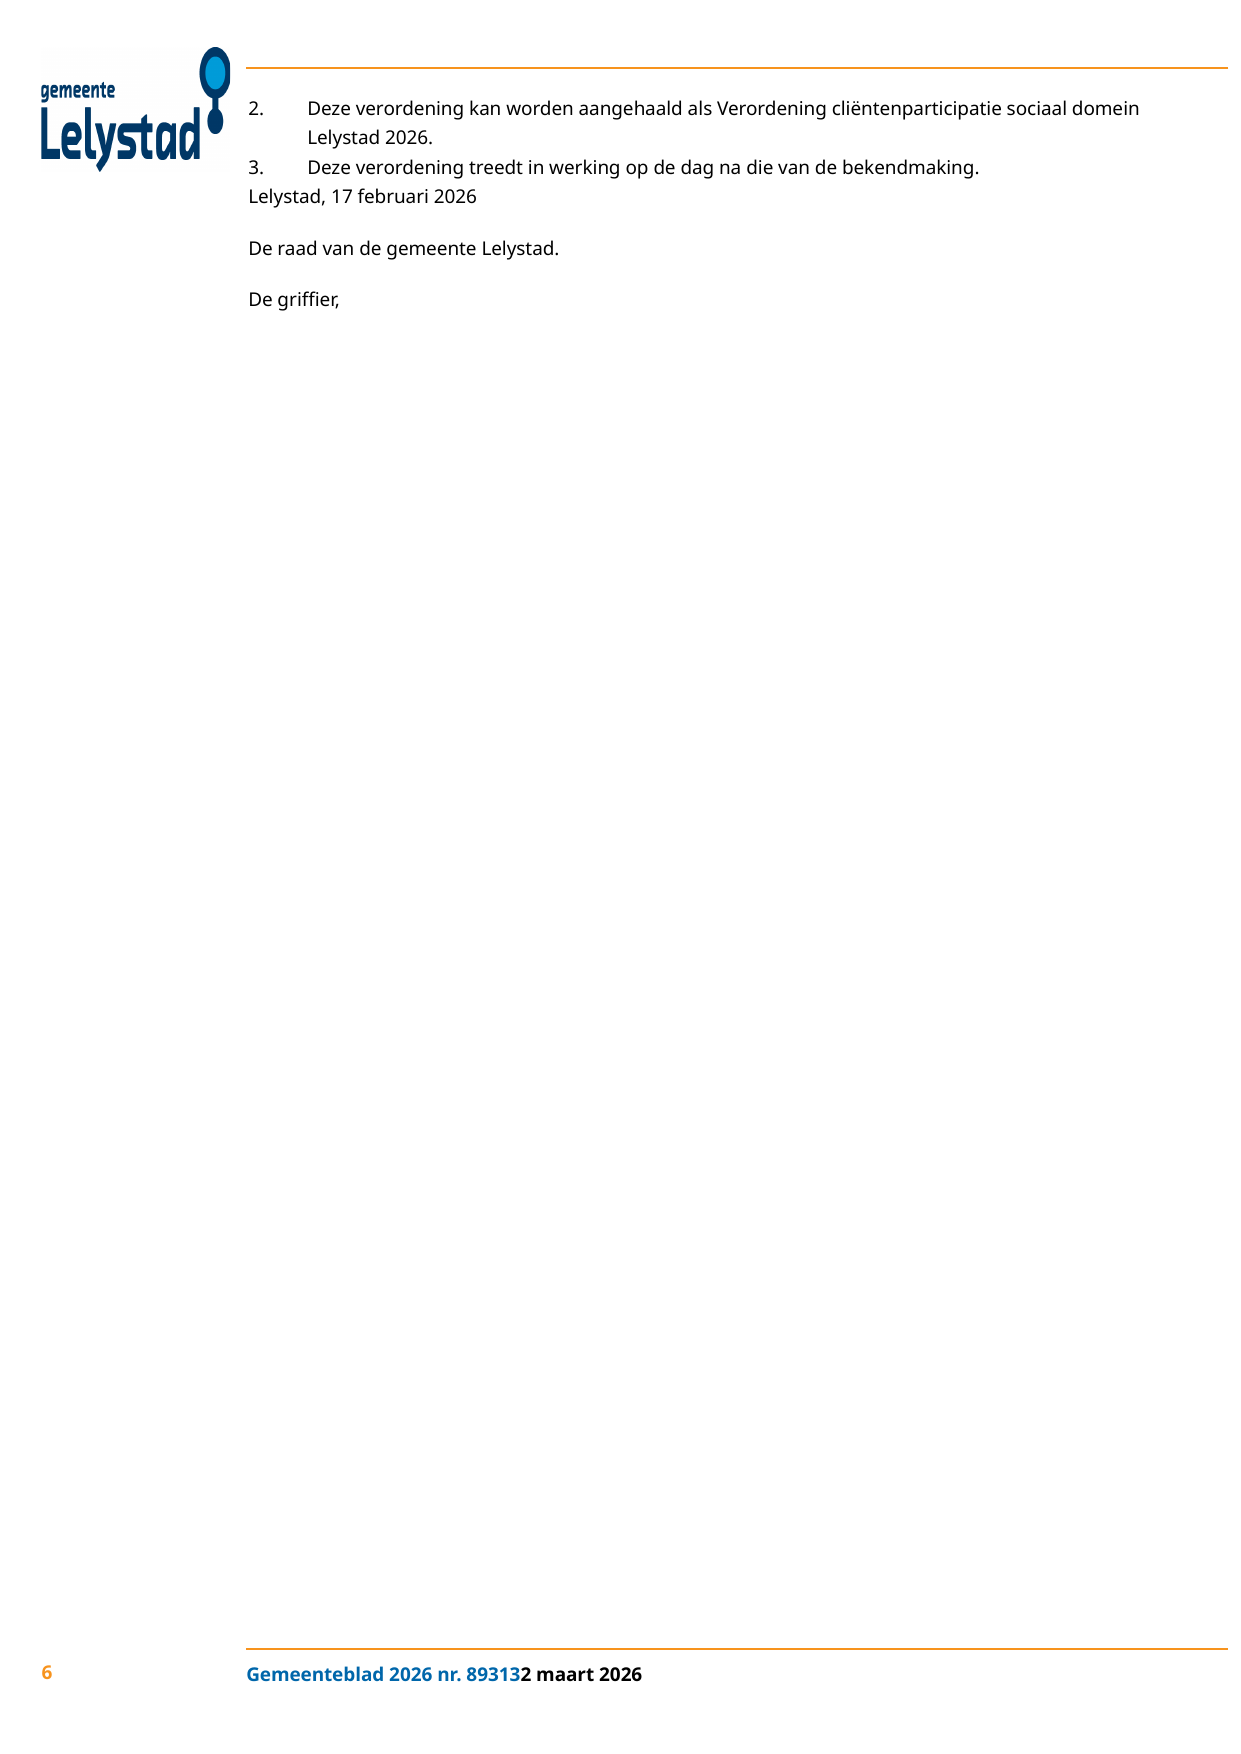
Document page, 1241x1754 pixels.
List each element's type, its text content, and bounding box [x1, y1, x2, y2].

picture [41, 47, 231, 172]
list Deze verordening treedt in werking op de dag na die van de bekendmaking. [248, 154, 1152, 180]
text De raad van de gemeente Lelystad. [248, 235, 1152, 261]
list Deze verordening kan worden aangehaald als Verordening cliëntenparticipatie sociaal domein Lelystad 2026. [248, 95, 1152, 150]
text De griffier, [248, 286, 1152, 312]
text Lelystad, 17 februari 2026 [248, 183, 1152, 209]
